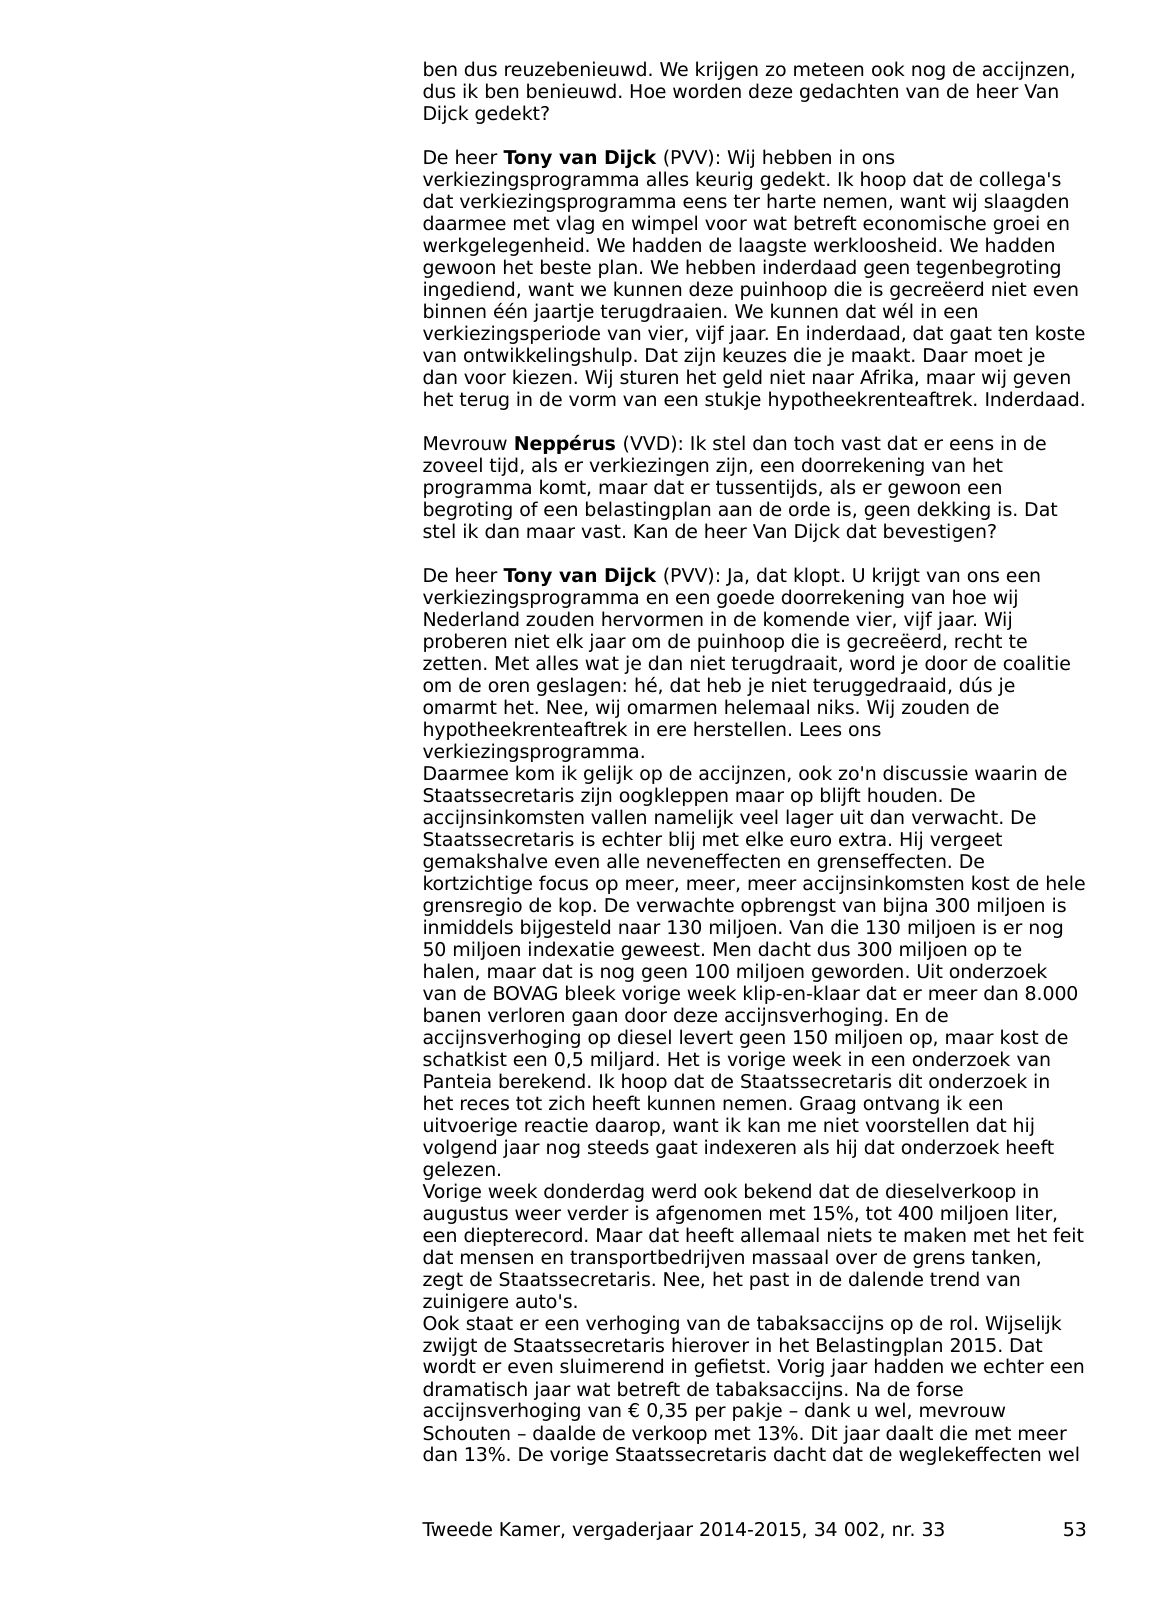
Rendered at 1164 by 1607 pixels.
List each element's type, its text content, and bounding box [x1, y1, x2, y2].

text Ook staat er een verhoging van de tabaksaccijns op de rol. Wijselijk zwijgt de Staatssecretaris hierover in het Belastingplan 2015. Dat wordt er even sluimerend in gefietst. Vorig jaar hadden we echter een dramatisch jaar wat betreft de tabaksaccijns. Na de forse accijnsverhoging van € 0,35 per pakje – dank u wel, mevrouw Schouten – daalde de verkoop met 13%. Dit jaar daalt die met meer dan 13%. De vorige Staatssecretaris dacht dat de weglekeffecten wel [422, 1312, 1087, 1466]
text Mevrouw Neppérus (VVD): Ik stel dan toch vast dat er eens in de zoveel tijd, als er verkiezingen zijn, een doorrekening van het programma komt, maar dat er tussentijds, als er gewoon een begroting of een belastingplan aan de orde is, geen dekking is. Dat stel ik dan maar vast. Kan de heer Van Dijck dat bevestigen? [422, 433, 1087, 543]
text ben dus reuzebenieuwd. We krijgen zo meteen ook nog de accijnzen, dus ik ben benieuwd. Hoe worden deze gedachten van de heer Van Dijck gedekt? [422, 59, 1087, 125]
text Daarmee kom ik gelijk op de accijnzen, ook zo'n discussie waarin de Staatssecretaris zijn oogkleppen maar op blijft houden. De accijnsinkomsten vallen namelijk veel lager uit dan verwacht. De Staatssecretaris is echter blij met elke euro extra. Hij vergeet gemakshalve even alle neveneffecten en grenseffecten. De kortzichtige focus op meer, meer, meer accijnsinkomsten kost de hele grensregio de kop. De verwachte opbrengst van bijna 300 miljoen is inmiddels bijgesteld naar 130 miljoen. Van die 130 miljoen is er nog 50 miljoen indexatie geweest. Men dacht dus 300 miljoen op te halen, maar dat is nog geen 100 miljoen geworden. Uit onderzoek van de BOVAG bleek vorige week klip-en-klaar dat er meer dan 8.000 banen verloren gaan door deze accijnsverhoging. En de accijnsverhoging op diesel levert geen 150 miljoen op, maar kost de schatkist een 0,5 miljard. Het is vorige week in een onderzoek van Panteia berekend. Ik hoop dat de Staatssecretaris dit onderzoek in het reces tot zich heeft kunnen nemen. Graag ontvang ik een uitvoerige reactie daarop, want ik kan me niet voorstellen dat hij volgend jaar nog steeds gaat indexeren als hij dat onderzoek heeft gelezen. [422, 763, 1087, 1181]
text De heer Tony van Dijck (PVV): Wij hebben in ons verkiezingsprogramma alles keurig gedekt. Ik hoop dat de collega's dat verkiezingsprogramma eens ter harte nemen, want wij slaagden daarmee met vlag en wimpel voor wat betreft economische groei en werkgelegenheid. We hadden de laagste werkloosheid. We hadden gewoon het beste plan. We hebben inderdaad geen tegenbegroting ingediend, want we kunnen deze puinhoop die is gecreëerd niet even binnen één jaartje terugdraaien. We kunnen dat wél in een verkiezingsperiode van vier, vijf jaar. En inderdaad, dat gaat ten koste van ontwikkelingshulp. Dat zijn keuzes die je maakt. Daar moet je dan voor kiezen. Wij sturen het geld niet naar Afrika, maar wij geven het terug in de vorm van een stukje hypotheekrenteaftrek. Inderdaad. [422, 147, 1087, 411]
text De heer Tony van Dijck (PVV): Ja, dat klopt. U krijgt van ons een verkiezingsprogramma en een goede doorrekening van hoe wij Nederland zouden hervormen in de komende vier, vijf jaar. Wij proberen niet elk jaar om de puinhoop die is gecreëerd, recht te zetten. Met alles wat je dan niet terugdraait, word je door de coalitie om de oren geslagen: hé, dat heb je niet teruggedraaid, dús je omarmt het. Nee, wij omarmen helemaal niks. Wij zouden de hypotheekrenteaftrek in ere herstellen. Lees ons verkiezingsprogramma. [422, 565, 1087, 763]
text Vorige week donderdag werd ook bekend dat de dieselverkoop in augustus weer verder is afgenomen met 15%, tot 400 miljoen liter, een diepterecord. Maar dat heeft allemaal niets te maken met het feit dat mensen en transportbedrijven massaal over de grens tanken, zegt de Staatssecretaris. Nee, het past in de dalende trend van zuinigere auto's. [422, 1181, 1087, 1312]
